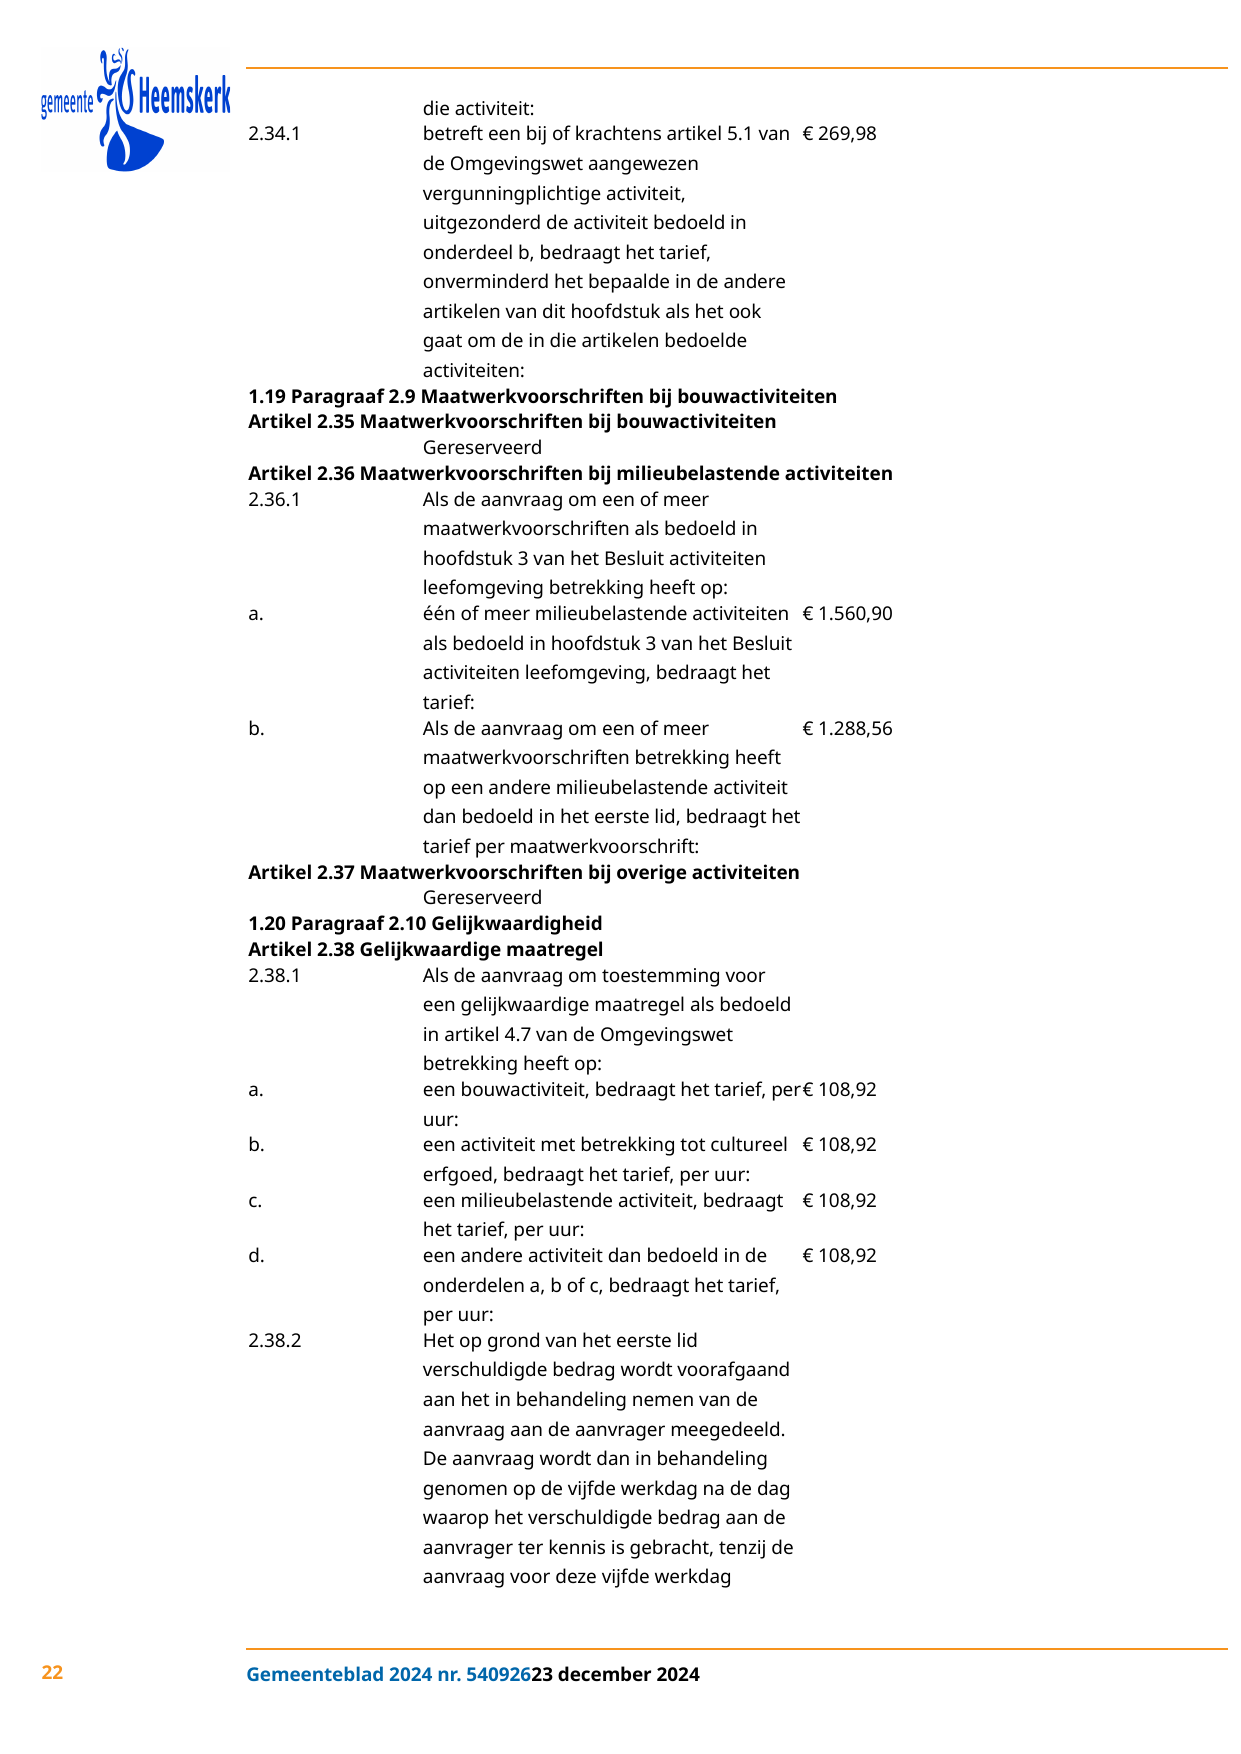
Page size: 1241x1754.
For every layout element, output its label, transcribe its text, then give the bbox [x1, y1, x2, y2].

table_cell Als de aanvraag om een of meer maatwerkvoorschriften als bedoeld in hoofdstuk 3 van het Besluit activiteiten leefomgeving betrekking heeft op: [423, 486, 802, 600]
table_cell [977, 434, 1152, 460]
table_cell Artikel 2.35 Maatwerkvoorschriften bij bouwactiviteiten [248, 409, 1152, 434]
table_cell Als de aanvraag om een of meer maatwerkvoorschriften betrekking heeft op een andere milieubelastende activiteit dan bedoeld in het eerste lid, bedraagt het tarief per maatwerkvoorschrift: [423, 715, 802, 859]
table_cell Artikel 2.36 Maatwerkvoorschriften bij milieubelastende activiteiten [248, 460, 1152, 486]
table_cell [977, 715, 1152, 859]
table_cell 2.36.1 [248, 486, 423, 600]
table_cell € 108,92 [802, 1132, 977, 1187]
table_cell betreft een bij of krachtens artikel 5.1 van de Omgevingswet aangewezen vergunningplichtige activiteit, uitgezonderd de activiteit bedoeld in onderdeel b, bedraagt het tarief, onverminderd het bepaalde in de andere artikelen van dit hoofdstuk als het ook gaat om de in die artikelen bedoelde activiteiten: [423, 121, 802, 383]
table_cell een milieubelastende activiteit, bedraagt het tarief, per uur: [423, 1187, 802, 1242]
table_cell b. [248, 715, 423, 859]
table_cell € 1.288,56 [802, 715, 977, 859]
table_cell een andere activiteit dan bedoeld in de onderdelen a, b of c, bedraagt het tarief, per uur: [423, 1242, 802, 1327]
table_cell [802, 486, 977, 600]
table_cell die activiteit: [423, 95, 802, 121]
table_cell [977, 121, 1152, 383]
table_cell Artikel 2.38 Gelijkwaardige maatregel [248, 936, 1152, 962]
table_cell Gereserveerd [423, 885, 802, 910]
table_cell Gereserveerd [423, 434, 802, 460]
table_cell [977, 486, 1152, 600]
table_cell 1.19 Paragraaf 2.9 Maatwerkvoorschriften bij bouwactiviteiten [248, 383, 1152, 409]
table_cell 2.38.2 [248, 1327, 423, 1589]
table_cell c. [248, 1187, 423, 1242]
table_cell [977, 1132, 1152, 1187]
table_cell b. [248, 1132, 423, 1187]
table_cell a. [248, 1076, 423, 1132]
table_cell [977, 962, 1152, 1076]
table_cell [977, 1242, 1152, 1327]
table_cell [977, 1187, 1152, 1242]
table_cell [977, 885, 1152, 910]
table_cell [802, 95, 977, 121]
table_cell 2.34.1 [248, 121, 423, 383]
table_cell 1.20 Paragraaf 2.10 Gelijkwaardigheid [248, 910, 1152, 936]
table_cell [802, 434, 977, 460]
table_cell € 1.560,90 [802, 600, 977, 715]
table_cell Artikel 2.37 Maatwerkvoorschriften bij overige activiteiten [248, 859, 1152, 884]
table_cell [977, 95, 1152, 121]
table_cell Het op grond van het eerste lid verschuldigde bedrag wordt voorafgaand aan het in behandeling nemen van de aanvraag aan de aanvrager meegedeeld. De aanvraag wordt dan in behandeling genomen op de vijfde werkdag na de dag waarop het verschuldigde bedrag aan de aanvrager ter kennis is gebracht, tenzij de aanvraag voor deze vijfde werkdag [423, 1327, 802, 1589]
table_cell één of meer milieubelastende activiteiten als bedoeld in hoofdstuk 3 van het Besluit activiteiten leefomgeving, bedraagt het tarief: [423, 600, 802, 715]
table_cell een bouwactiviteit, bedraagt het tarief, per uur: [423, 1076, 802, 1132]
table_cell 2.38.1 [248, 962, 423, 1076]
table_cell € 269,98 [802, 121, 977, 383]
table_cell € 108,92 [802, 1187, 977, 1242]
table_cell € 108,92 [802, 1242, 977, 1327]
table_cell [977, 600, 1152, 715]
table_cell [802, 1327, 977, 1589]
table_cell [248, 95, 423, 121]
picture [41, 47, 231, 172]
table_cell d. [248, 1242, 423, 1327]
table_cell [802, 885, 977, 910]
table_cell [977, 1327, 1152, 1589]
table_cell een activiteit met betrekking tot cultureel erfgoed, bedraagt het tarief, per uur: [423, 1132, 802, 1187]
table_cell € 108,92 [802, 1076, 977, 1132]
table_cell [977, 1076, 1152, 1132]
table_cell a. [248, 600, 423, 715]
table_cell Als de aanvraag om toestemming voor een gelijkwaardige maatregel als bedoeld in artikel 4.7 van de Omgevingswet betrekking heeft op: [423, 962, 802, 1076]
table_cell [802, 962, 977, 1076]
table_cell [248, 885, 423, 910]
table_cell [248, 434, 423, 460]
